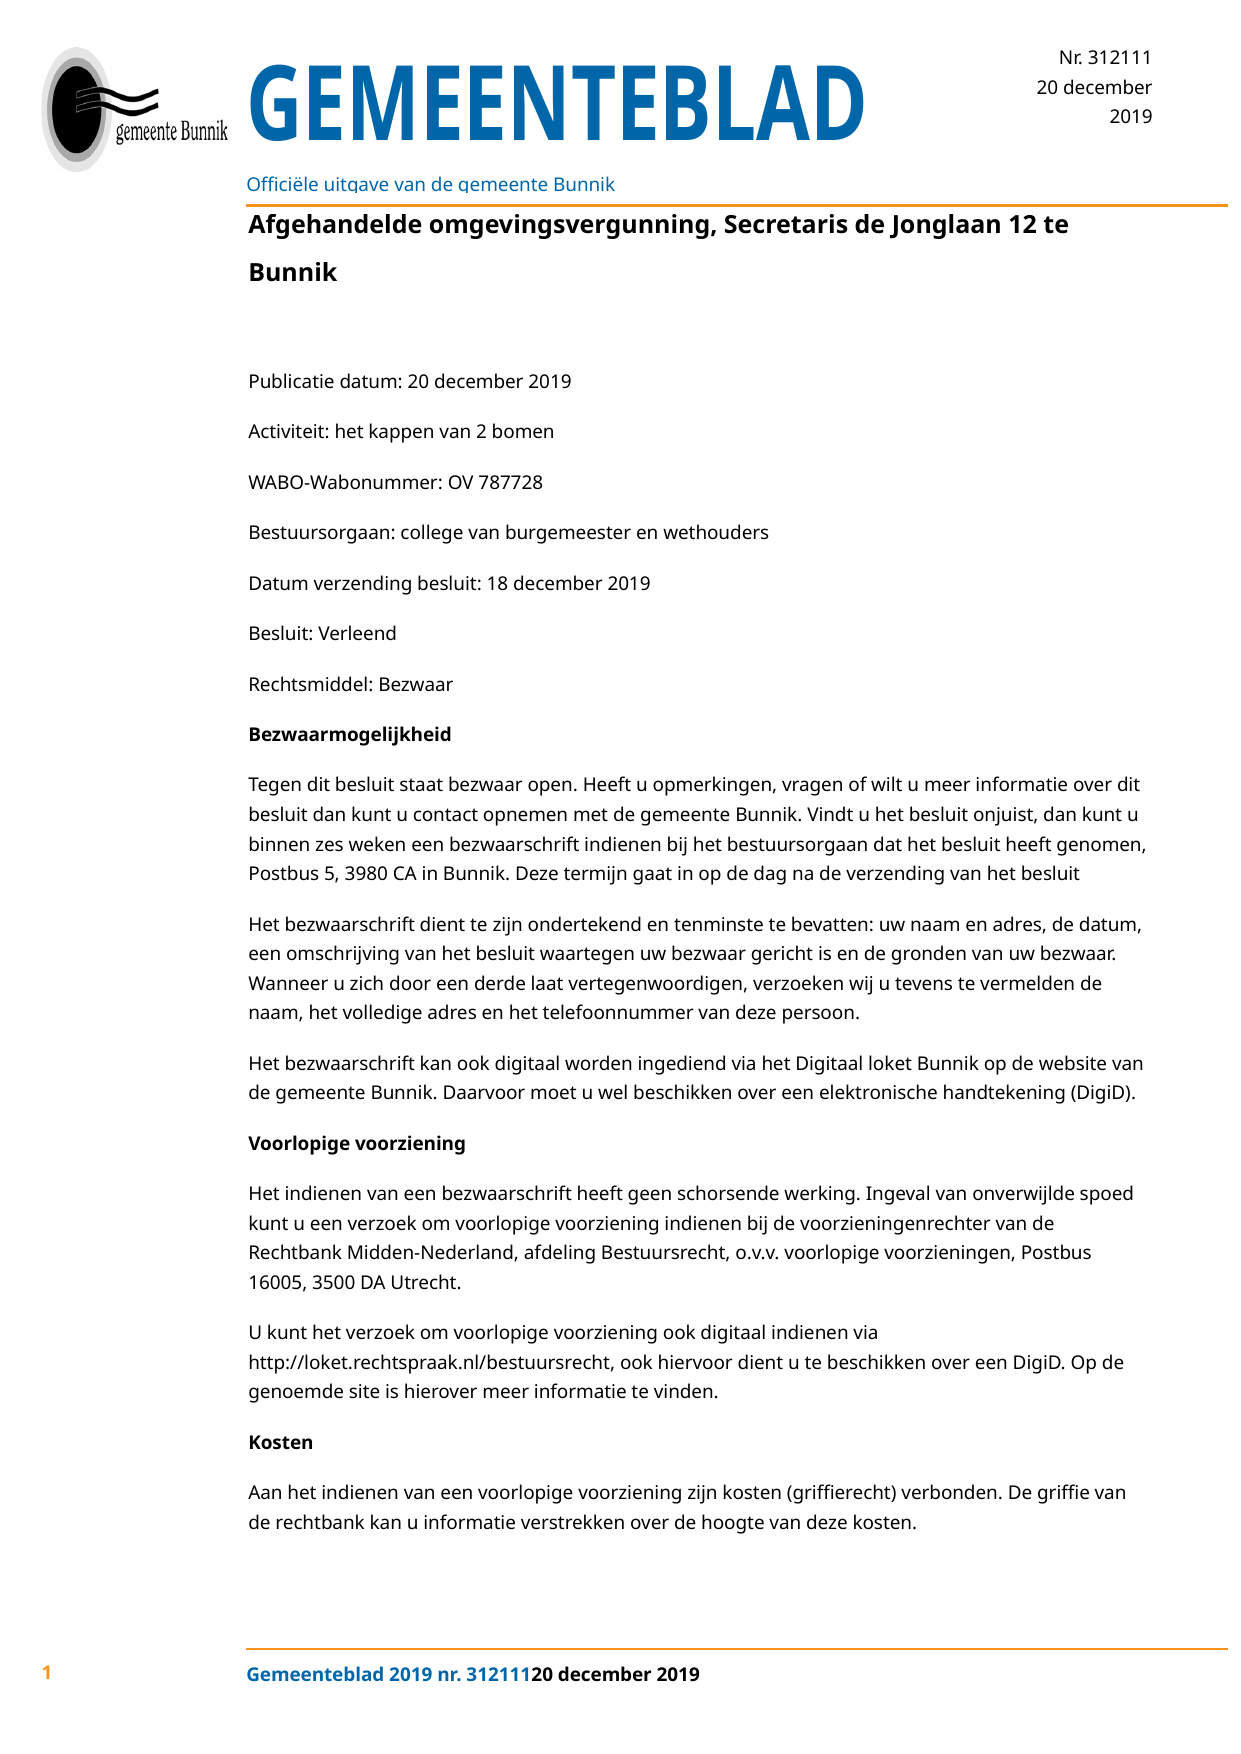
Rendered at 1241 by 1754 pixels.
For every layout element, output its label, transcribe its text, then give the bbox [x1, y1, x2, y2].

text Bestuursorgaan: college van burgemeester en wethouders [248, 519, 1152, 545]
text Activiteit: het kappen van 2 bomen [248, 419, 1152, 444]
text Tegen dit besluit staat bezwaar open. Heeft u opmerkingen, vragen of wilt u meer informatie over dit besluit dan kunt u contact opnemen met de gemeente Bunnik. Vindt u het besluit onjuist, dan kunt u binnen zes weken een bezwaarschrift indienen bij het bestuursorgaan dat het besluit heeft genomen, Postbus 5, 3980 CA in Bunnik. Deze termijn gaat in op de dag na de verzending van het besluit [248, 772, 1152, 886]
text Datum verzending besluit: 18 december 2019 [248, 570, 1152, 596]
text Kosten [248, 1429, 1152, 1455]
text Afgehandelde omgevingsvergunning, Secretaris de Jonglaan 12 te Bunnik [248, 207, 1152, 288]
text Publicatie datum: 20 december 2019 [248, 368, 1152, 394]
text Voorlopige voorziening [248, 1130, 1152, 1156]
text Het bezwaarschrift dient te zijn ondertekend en tenminste te bevatten: uw naam en adres, de datum, een omschrijving van het besluit waartegen uw bezwaar gericht is en de gronden van uw bezwaar. Wanneer u zich door een derde laat vertegenwoordigen, verzoeken wij u tevens te vermelden de naam, het volledige adres en het telefoonnummer van deze persoon. [248, 911, 1152, 1025]
text Aan het indienen van een voorlopige voorziening zijn kosten (griffierecht) verbonden. De griffie van de rechtbank kan u informatie verstrekken over de hoogte van deze kosten. [248, 1479, 1152, 1535]
text Rechtsmiddel: Bezwaar [248, 671, 1152, 697]
text Het bezwaarschrift kan ook digitaal worden ingediend via het Digitaal loket Bunnik op de website van de gemeente Bunnik. Daarvoor moet u wel beschikken over een elektronische handtekening (DigiD). [248, 1050, 1152, 1105]
picture [41, 47, 231, 172]
text Besluit: Verleend [248, 620, 1152, 646]
text WABO-Wabonummer: OV 787728 [248, 469, 1152, 495]
text U kunt het verzoek om voorlopige voorziening ook digitaal indienen via http://loket.rechtspraak.nl/bestuursrecht, ook hiervoor dient u te beschikken over een DigiD. Op de genoemde site is hierover meer informatie te vinden. [248, 1319, 1152, 1404]
text Bezwaarmogelijkheid [248, 721, 1152, 747]
text Het indienen van een bezwaarschrift heeft geen schorsende werking. Ingeval van onverwijlde spoed kunt u een verzoek om voorlopige voorziening indienen bij de voorzieningenrechter van de Rechtbank Midden-Nederland, afdeling Bestuursrecht, o.v.v. voorlopige voorzieningen, Postbus 16005, 3500 DA Utrecht. [248, 1180, 1152, 1295]
